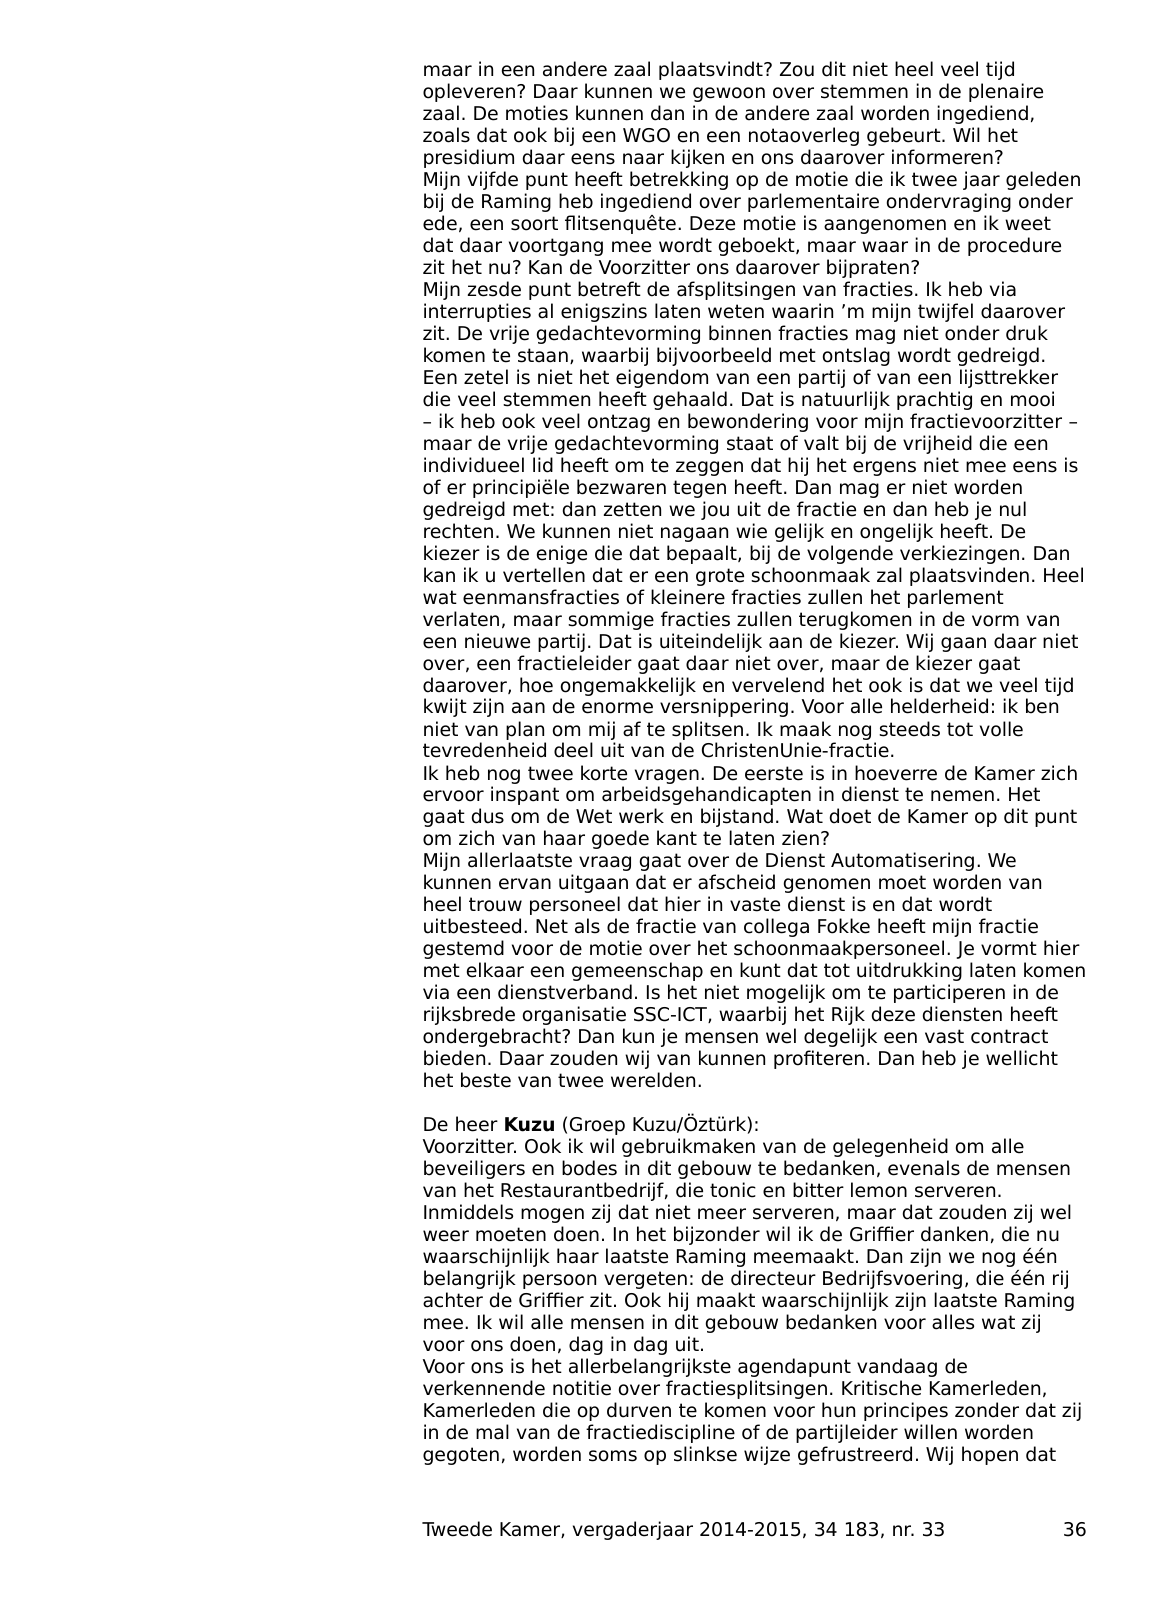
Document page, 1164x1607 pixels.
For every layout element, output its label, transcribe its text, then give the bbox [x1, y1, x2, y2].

text Mijn allerlaatste vraag gaat over de Dienst Automatisering. We kunnen ervan uitgaan dat er afscheid genomen moet worden van heel trouw personeel dat hier in vaste dienst is en dat wordt uitbesteed. Net als de fractie van collega Fokke heeft mijn fractie gestemd voor de motie over het schoonmaakpersoneel. Je vormt hier met elkaar een gemeenschap en kunt dat tot uitdrukking laten komen via een dienstverband. Is het niet mogelijk om te participeren in de rijksbrede organisatie SSC-ICT, waarbij het Rijk deze diensten heeft ondergebracht? Dan kun je mensen wel degelijk een vast contract bieden. Daar zouden wij van kunnen profiteren. Dan heb je wellicht het beste van twee werelden. [422, 850, 1087, 1092]
text maar in een andere zaal plaatsvindt? Zou dit niet heel veel tijd opleveren? Daar kunnen we gewoon over stemmen in de plenaire zaal. De moties kunnen dan in de andere zaal worden ingediend, zoals dat ook bij een WGO en een notaoverleg gebeurt. Wil het presidium daar eens naar kijken en ons daarover informeren? [422, 59, 1087, 169]
text Voor ons is het allerbelangrijkste agendapunt vandaag de verkennende notitie over fractiesplitsingen. Kritische Kamerleden, Kamerleden die op durven te komen voor hun principes zonder dat zij in de mal van de fractiediscipline of de partijleider willen worden gegoten, worden soms op slinkse wijze gefrustreerd. Wij hopen dat [422, 1356, 1087, 1466]
text Ik heb nog twee korte vragen. De eerste is in hoeverre de Kamer zich ervoor inspant om arbeidsgehandicapten in dienst te nemen. Het gaat dus om de Wet werk en bijstand. Wat doet de Kamer op dit punt om zich van haar goede kant te laten zien? [422, 762, 1087, 850]
text Voorzitter. Ook ik wil gebruikmaken van de gelegenheid om alle beveiligers en bodes in dit gebouw te bedanken, evenals de mensen van het Restaurantbedrijf, die tonic en bitter lemon serveren. Inmiddels mogen zij dat niet meer serveren, maar dat zouden zij wel weer moeten doen. In het bijzonder wil ik de Griffier danken, die nu waarschijnlijk haar laatste Raming meemaakt. Dan zijn we nog één belangrijk persoon vergeten: de directeur Bedrijfsvoering, die één rij achter de Griffier zit. Ook hij maakt waarschijnlijk zijn laatste Raming mee. Ik wil alle mensen in dit gebouw bedanken voor alles wat zij voor ons doen, dag in dag uit. [422, 1136, 1087, 1356]
text Mijn vijfde punt heeft betrekking op de motie die ik twee jaar geleden bij de Raming heb ingediend over parlementaire ondervraging onder ede, een soort flitsenquête. Deze motie is aangenomen en ik weet dat daar voortgang mee wordt geboekt, maar waar in de procedure zit het nu? Kan de Voorzitter ons daarover bijpraten? [422, 169, 1087, 279]
text De heer Kuzu (Groep Kuzu/Öztürk): [422, 1114, 1087, 1136]
text Mijn zesde punt betreft de afsplitsingen van fracties. Ik heb via interrupties al enigszins laten weten waarin ’m mijn twijfel daarover zit. De vrije gedachtevorming binnen fracties mag niet onder druk komen te staan, waarbij bijvoorbeeld met ontslag wordt gedreigd. Een zetel is niet het eigendom van een partij of van een lijsttrekker die veel stemmen heeft gehaald. Dat is natuurlijk prachtig en mooi – ik heb ook veel ontzag en bewondering voor mijn fractievoorzitter – maar de vrije gedachtevorming staat of valt bij de vrijheid die een individueel lid heeft om te zeggen dat hij het ergens niet mee eens is of er principiële bezwaren tegen heeft. Dan mag er niet worden gedreigd met: dan zetten we jou uit de fractie en dan heb je nul rechten. We kunnen niet nagaan wie gelijk en ongelijk heeft. De kiezer is de enige die dat bepaalt, bij de volgende verkiezingen. Dan kan ik u vertellen dat er een grote schoonmaak zal plaatsvinden. Heel wat eenmansfracties of kleinere fracties zullen het parlement verlaten, maar sommige fracties zullen terugkomen in de vorm van een nieuwe partij. Dat is uiteindelijk aan de kiezer. Wij gaan daar niet over, een fractieleider gaat daar niet over, maar de kiezer gaat daarover, hoe ongemakkelijk en vervelend het ook is dat we veel tijd kwijt zijn aan de enorme versnippering. Voor alle helderheid: ik ben niet van plan om mij af te splitsen. Ik maak nog steeds tot volle tevredenheid deel uit van de ChristenUnie-fractie. [422, 279, 1087, 762]
